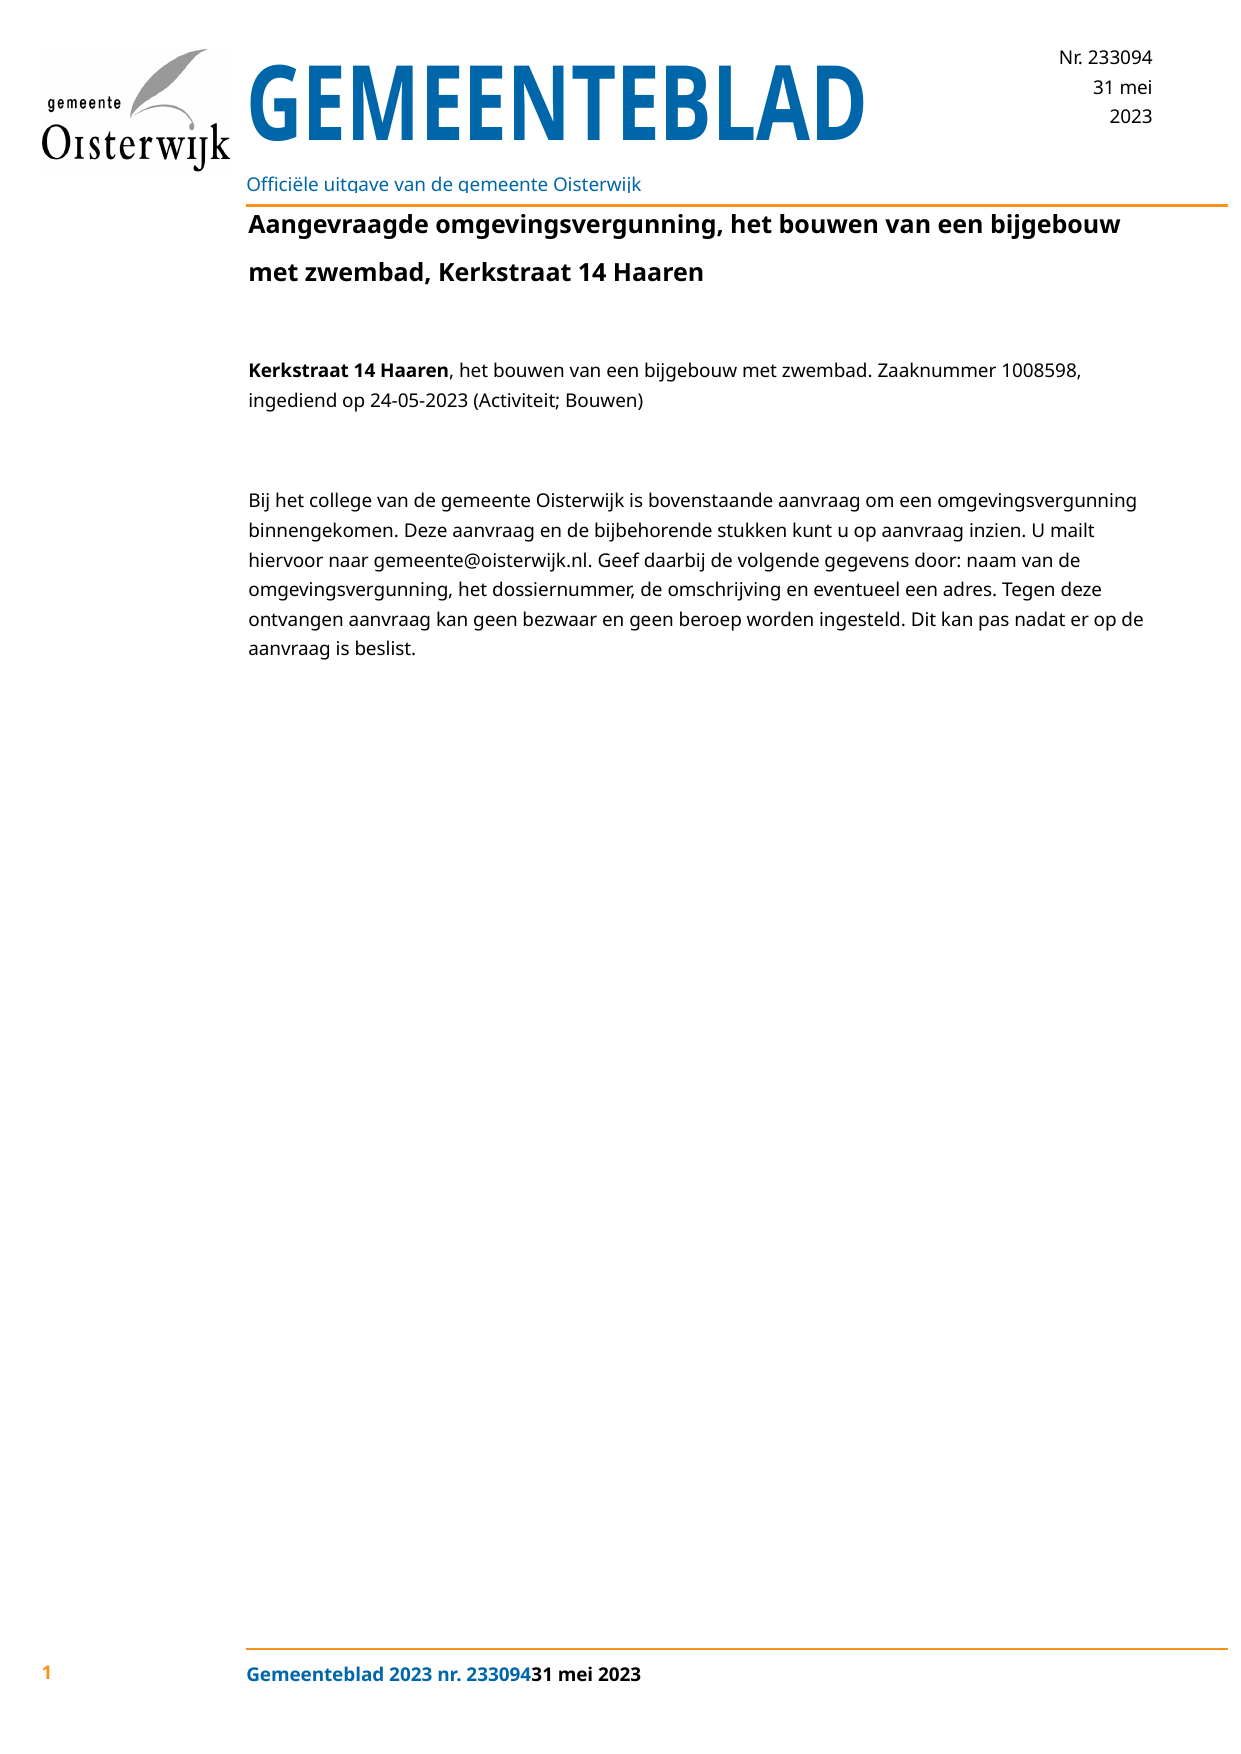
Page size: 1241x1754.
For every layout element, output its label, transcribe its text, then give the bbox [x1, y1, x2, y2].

text Aangevraagde omgevingsvergunning, het bouwen van een bijgebouw met zwembad, Kerkstraat 14 Haaren [248, 207, 1152, 288]
text Bij het college van de gemeente Oisterwijk is bovenstaande aanvraag om een omgevingsvergunning binnengekomen. Deze aanvraag en de bijbehorende stukken kunt u op aanvraag inzien. U mailt hiervoor naar gemeente@oisterwijk.nl. Geef daarbij de volgende gegevens door: naam van de omgevingsvergunning, het dossiernummer, de omschrijving en eventueel een adres. Tegen deze ontvangen aanvraag kan geen bezwaar en geen beroep worden ingesteld. Dit kan pas nadat er op de aanvraag is beslist. [248, 488, 1152, 661]
picture [41, 47, 231, 172]
text Kerkstraat 14 Haaren, het bouwen van een bijgebouw met zwembad. Zaaknummer 1008598, ingediend op 24-05-2023 (Activiteit; Bouwen) [248, 357, 1152, 412]
